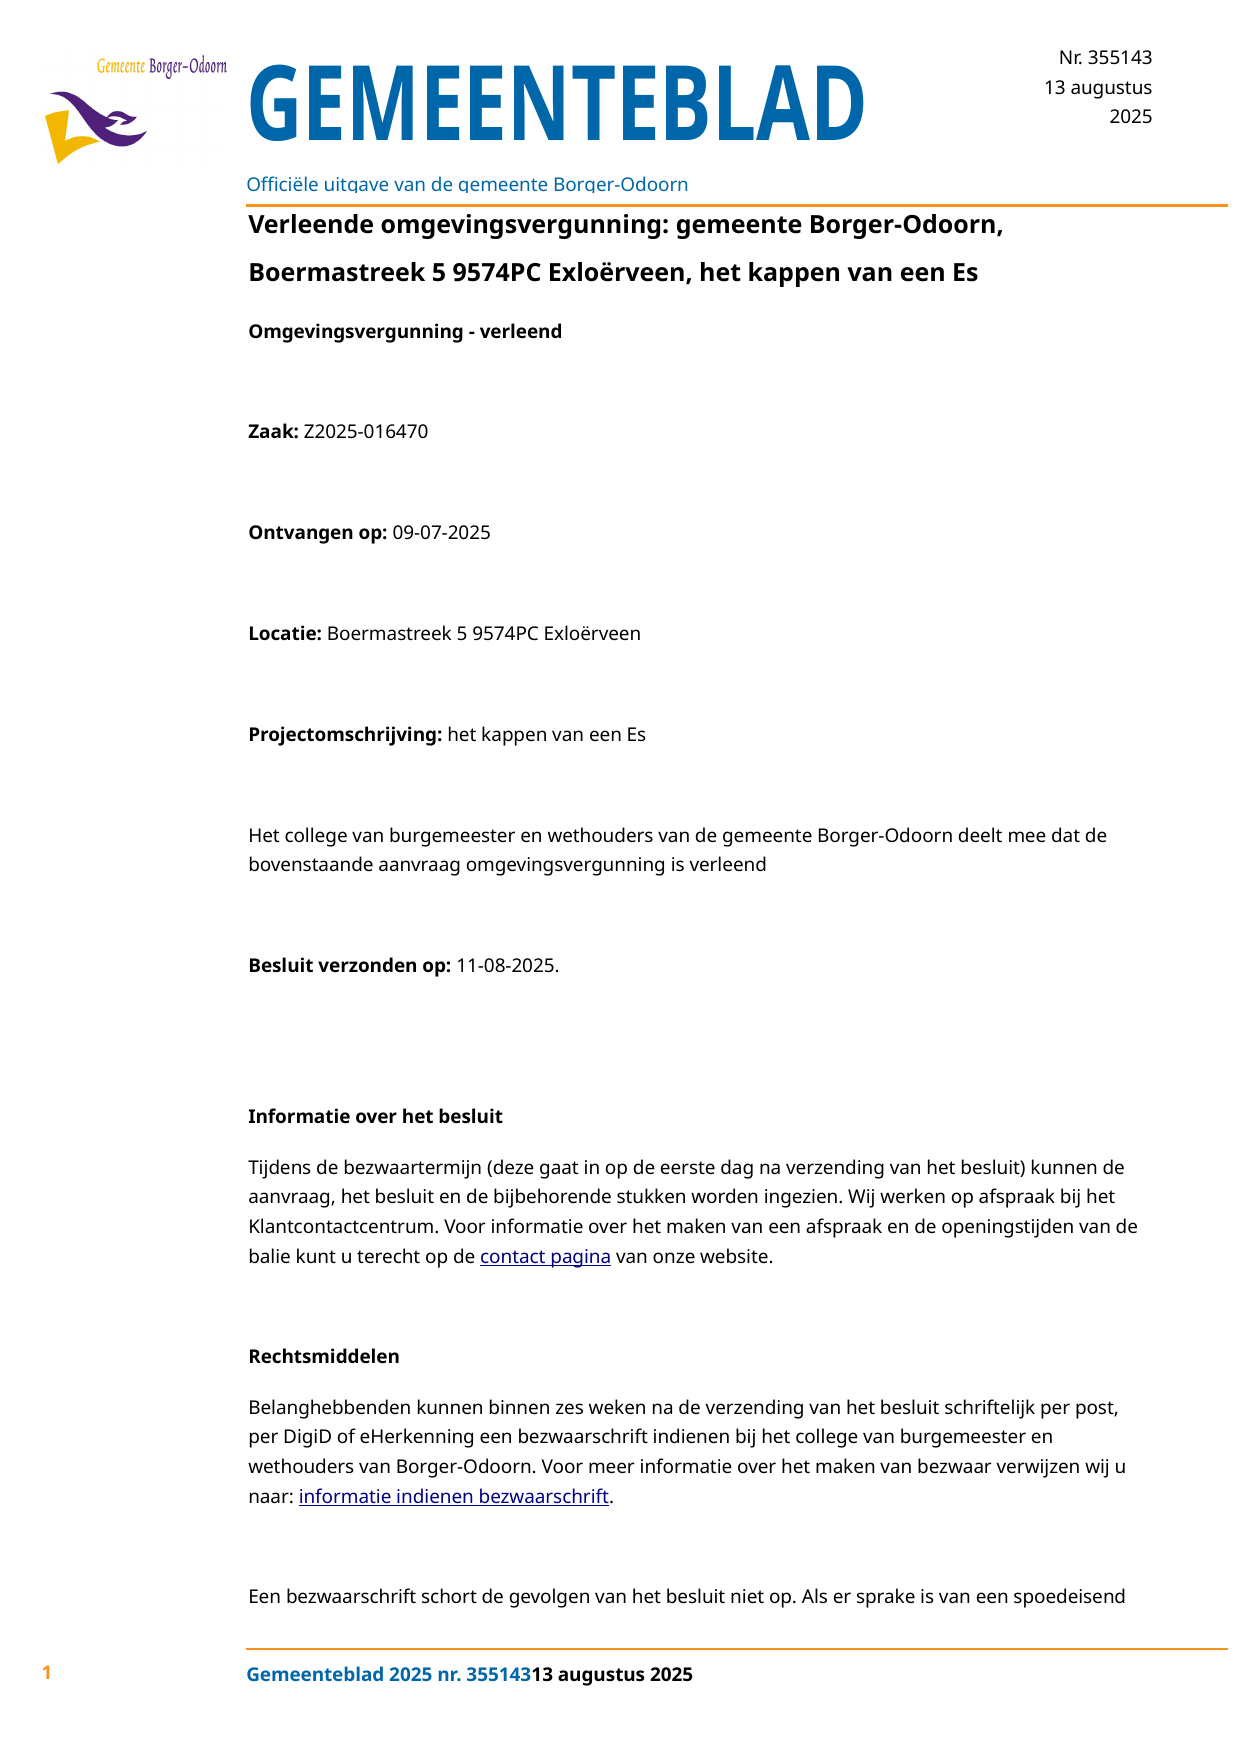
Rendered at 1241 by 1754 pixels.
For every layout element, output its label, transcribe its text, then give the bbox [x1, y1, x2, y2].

text Tijdens de bezwaartermijn (deze gaat in op de eerste dag na verzending van het besluit) kunnen de aanvraag, het besluit en de bijbehorende stukken worden ingezien. Wij werken op afspraak bij het Klantcontactcentrum. Voor informatie over het maken van een afspraak en de openingstijden van de balie kunt u terecht op de contact pagina van onze website. [248, 1154, 1152, 1269]
text Belanghebbenden kunnen binnen zes weken na de verzending van het besluit schriftelijk per post, per DigiD of eHerkenning een bezwaarschrift indienen bij het college van burgemeester en wethouders van Borger-Odoorn. Voor meer informatie over het maken van bezwaar verwijzen wij u naar: informatie indienen bezwaarschrift. [248, 1394, 1152, 1509]
text Een bezwaarschrift schort de gevolgen van het besluit niet op. Als er sprake is van een spoedeisend [248, 1584, 1152, 1609]
picture [41, 47, 231, 172]
text Rechtsmiddelen [248, 1344, 1152, 1369]
text Besluit verzonden op: 11-08-2025. [248, 952, 1152, 978]
text Verleende omgevingsvergunning: gemeente Borger-Odoorn, Boermastreek 5 9574PC Exloërveen, het kappen van een Es [248, 207, 1152, 288]
text Zaak: Z2025-016470 [248, 419, 1152, 444]
text Het college van burgemeester en wethouders van de gemeente Borger-Odoorn deelt mee dat de bovenstaande aanvraag omgevingsvergunning is verleend [248, 822, 1152, 877]
text Locatie: Boermastreek 5 9574PC Exloërveen [248, 620, 1152, 646]
text Projectomschrijving: het kappen van een Es [248, 721, 1152, 747]
text Omgevingsvergunning - verleend [248, 318, 1152, 344]
text Ontvangen op: 09-07-2025 [248, 519, 1152, 545]
text Informatie over het besluit [248, 1104, 1152, 1129]
